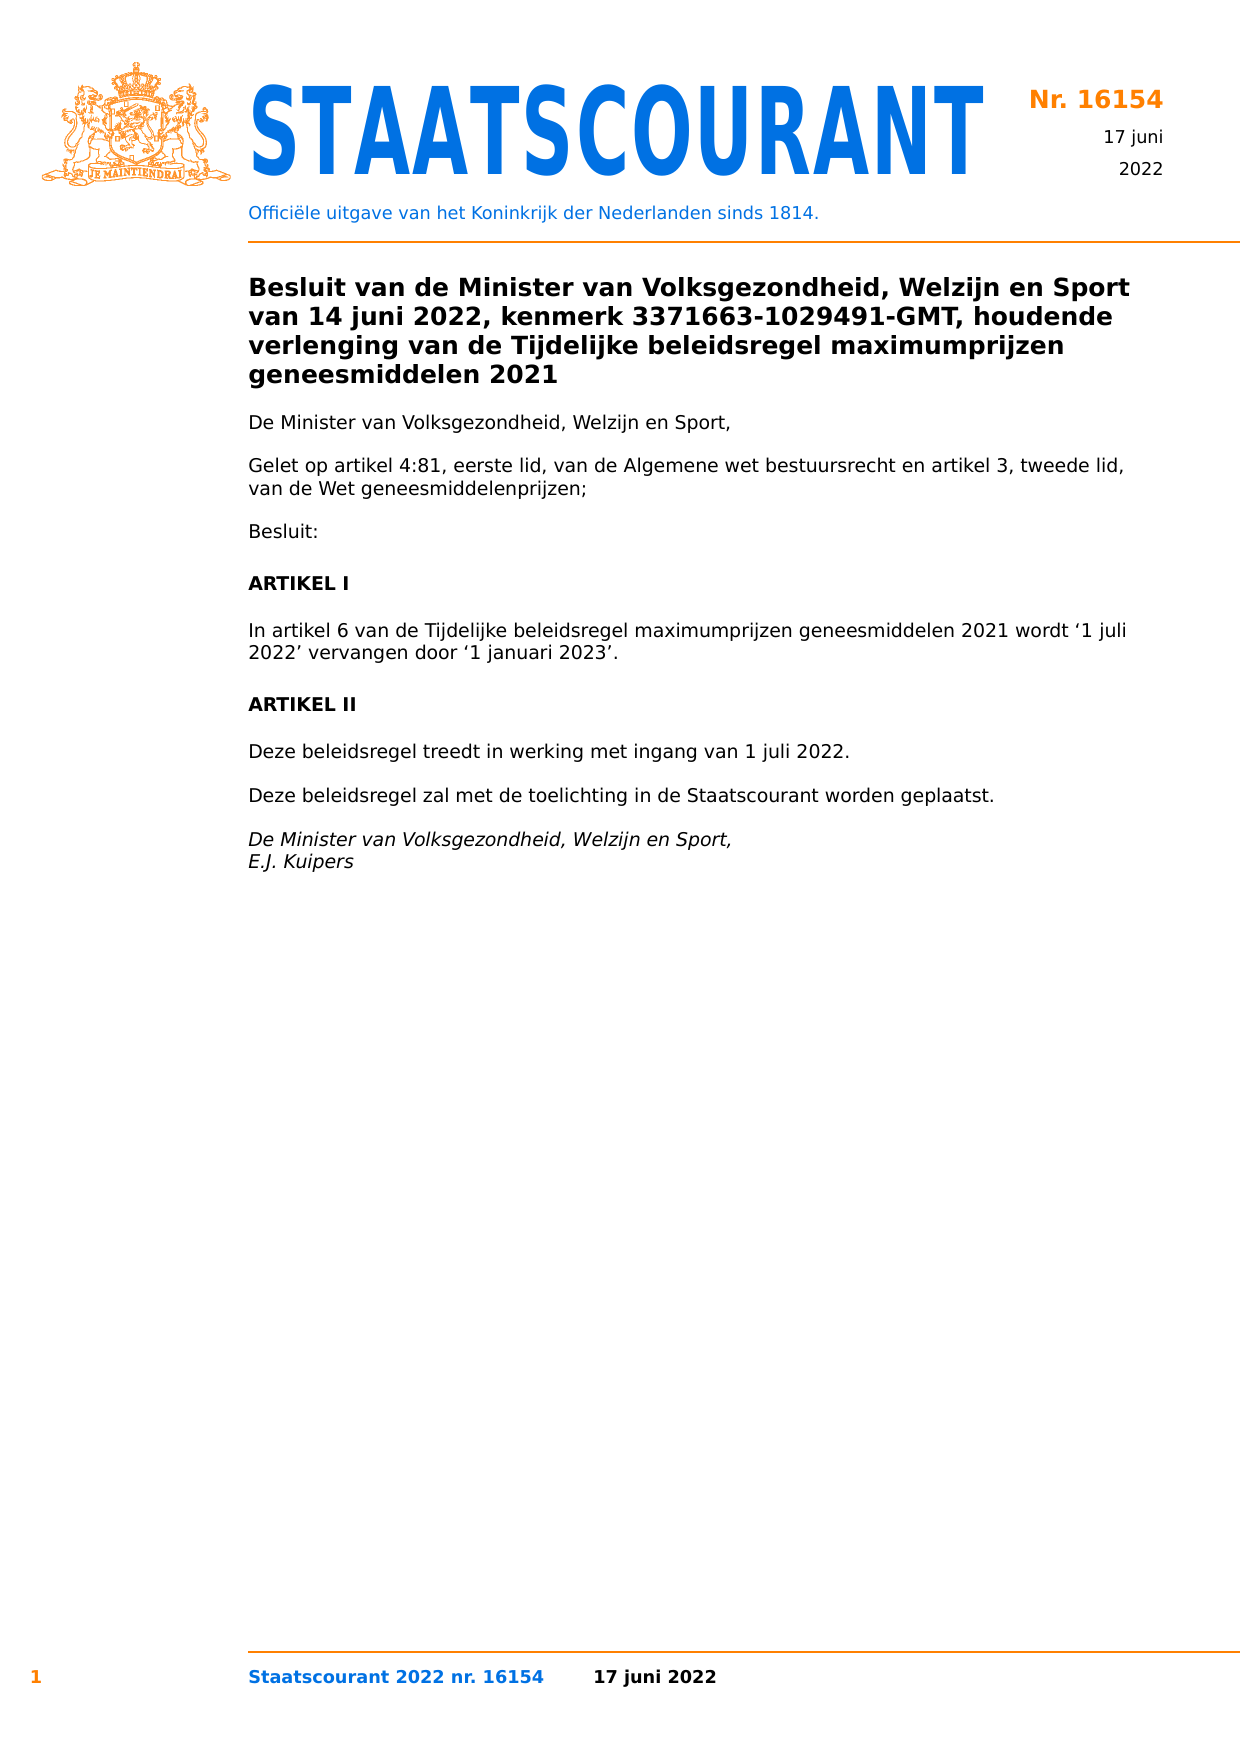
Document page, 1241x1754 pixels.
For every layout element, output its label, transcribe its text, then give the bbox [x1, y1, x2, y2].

table_header [25, 62, 248, 241]
table_cell 2022 [998, 153, 1240, 203]
text De Minister van Volksgezondheid, Welzijn en Sport, [248, 412, 1163, 433]
table_cell Officiële uitgave van het Koninkrijk der Nederlanden sinds 1814. [248, 203, 1240, 241]
subtitle Besluit van de Minister van Volksgezondheid, Welzijn en Sport van 14 juni 2022, kenmerk 3371663-1029491-GMT, houdende verlenging van de Tijdelijke beleidsregel maximumprijzen geneesmiddelen 2021 [248, 273, 1163, 390]
subtitle ARTIKEL I [248, 573, 1163, 595]
text Besluit: [248, 521, 1163, 543]
picture [41, 62, 231, 186]
text De Minister van Volksgezondheid, Welzijn en Sport, E.J. Kuipers [248, 829, 1163, 873]
table_header STAATSCOURANT [248, 62, 998, 203]
text In artikel 6 van de Tijdelijke beleidsregel maximumprijzen geneesmiddelen 2021 wordt ‘1 juli 2022’ vervangen door ‘1 januari 2023’. [248, 620, 1163, 664]
table_cell 17 juni [998, 121, 1240, 153]
text Deze beleidsregel treedt in werking met ingang van 1 juli 2022. [248, 741, 1163, 763]
text Gelet op artikel 4:81, eerste lid, van de Algemene wet bestuursrecht en artikel 3, tweede lid, van de Wet geneesmiddelenprijzen; [248, 455, 1163, 499]
text Deze beleidsregel zal met de toelichting in de Staatscourant worden geplaatst. [248, 785, 1163, 807]
subtitle ARTIKEL II [248, 694, 1163, 716]
table_header Nr. 16154 [998, 62, 1240, 121]
